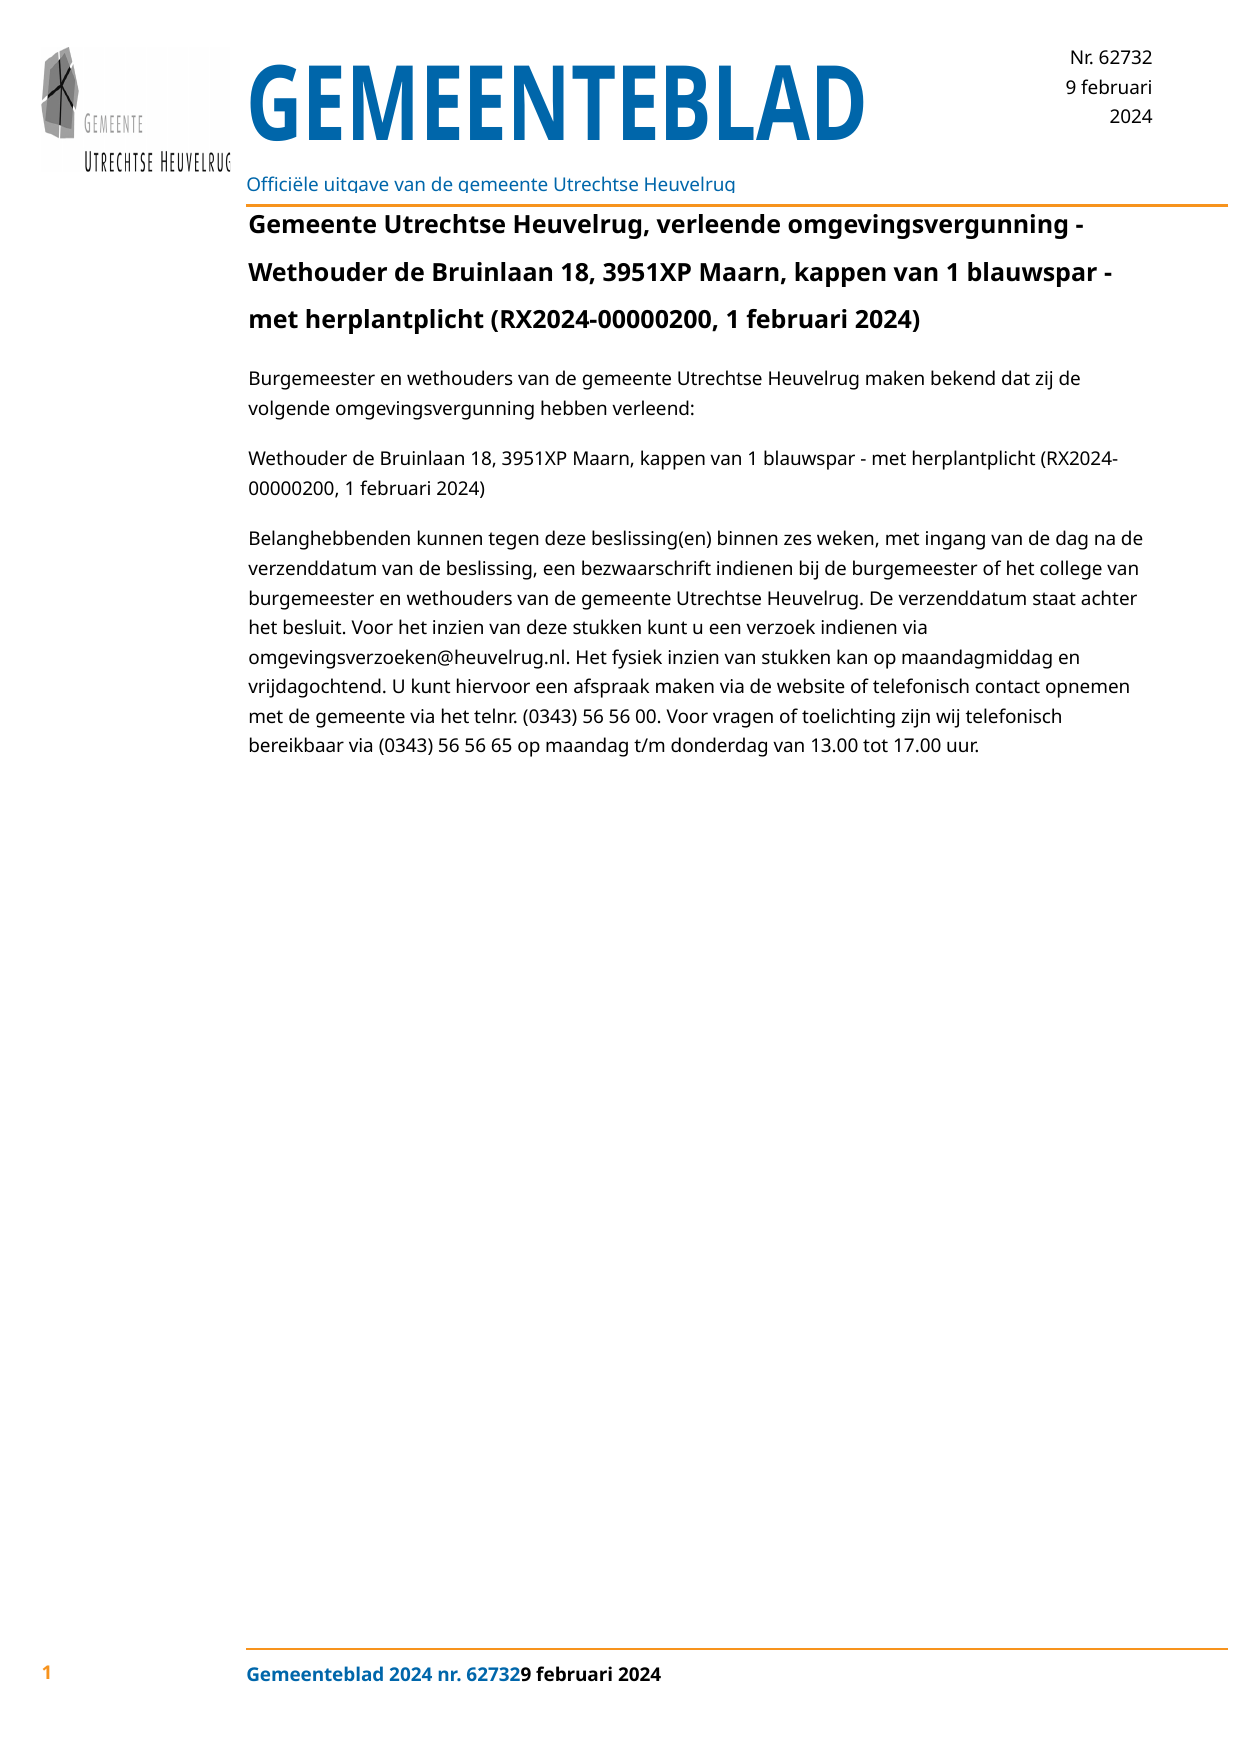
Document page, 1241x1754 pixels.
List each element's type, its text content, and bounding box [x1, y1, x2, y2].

text Gemeente Utrechtse Heuvelrug, verleende omgevingsvergunning - Wethouder de Bruinlaan 18, 3951XP Maarn, kappen van 1 blauwspar - met herplantplicht (RX2024-00000200, 1 februari 2024) [248, 207, 1152, 336]
text Burgemeester en wethouders van de gemeente Utrechtse Heuvelrug maken bekend dat zij de volgende omgevingsvergunning hebben verleend: [248, 366, 1152, 421]
text Wethouder de Bruinlaan 18, 3951XP Maarn, kappen van 1 blauwspar - met herplantplicht (RX2024-00000200, 1 februari 2024) [248, 446, 1152, 501]
picture [41, 47, 231, 172]
text Belanghebbenden kunnen tegen deze beslissing(en) binnen zes weken, met ingang van de dag na de verzenddatum van de beslissing, een bezwaarschrift indienen bij de burgemeester of het college van burgemeester en wethouders van de gemeente Utrechtse Heuvelrug. De verzenddatum staat achter het besluit. Voor het inzien van deze stukken kunt u een verzoek indienen via omgevingsverzoeken@heuvelrug.nl. Het fysiek inzien van stukken kan op maandagmiddag en vrijdagochtend. U kunt hiervoor een afspraak maken via de website of telefonisch contact opnemen met de gemeente via het telnr. (0343) 56 56 00. Voor vragen of toelichting zijn wij telefonisch bereikbaar via (0343) 56 56 65 op maandag t/m donderdag van 13.00 tot 17.00 uur. [248, 526, 1152, 758]
